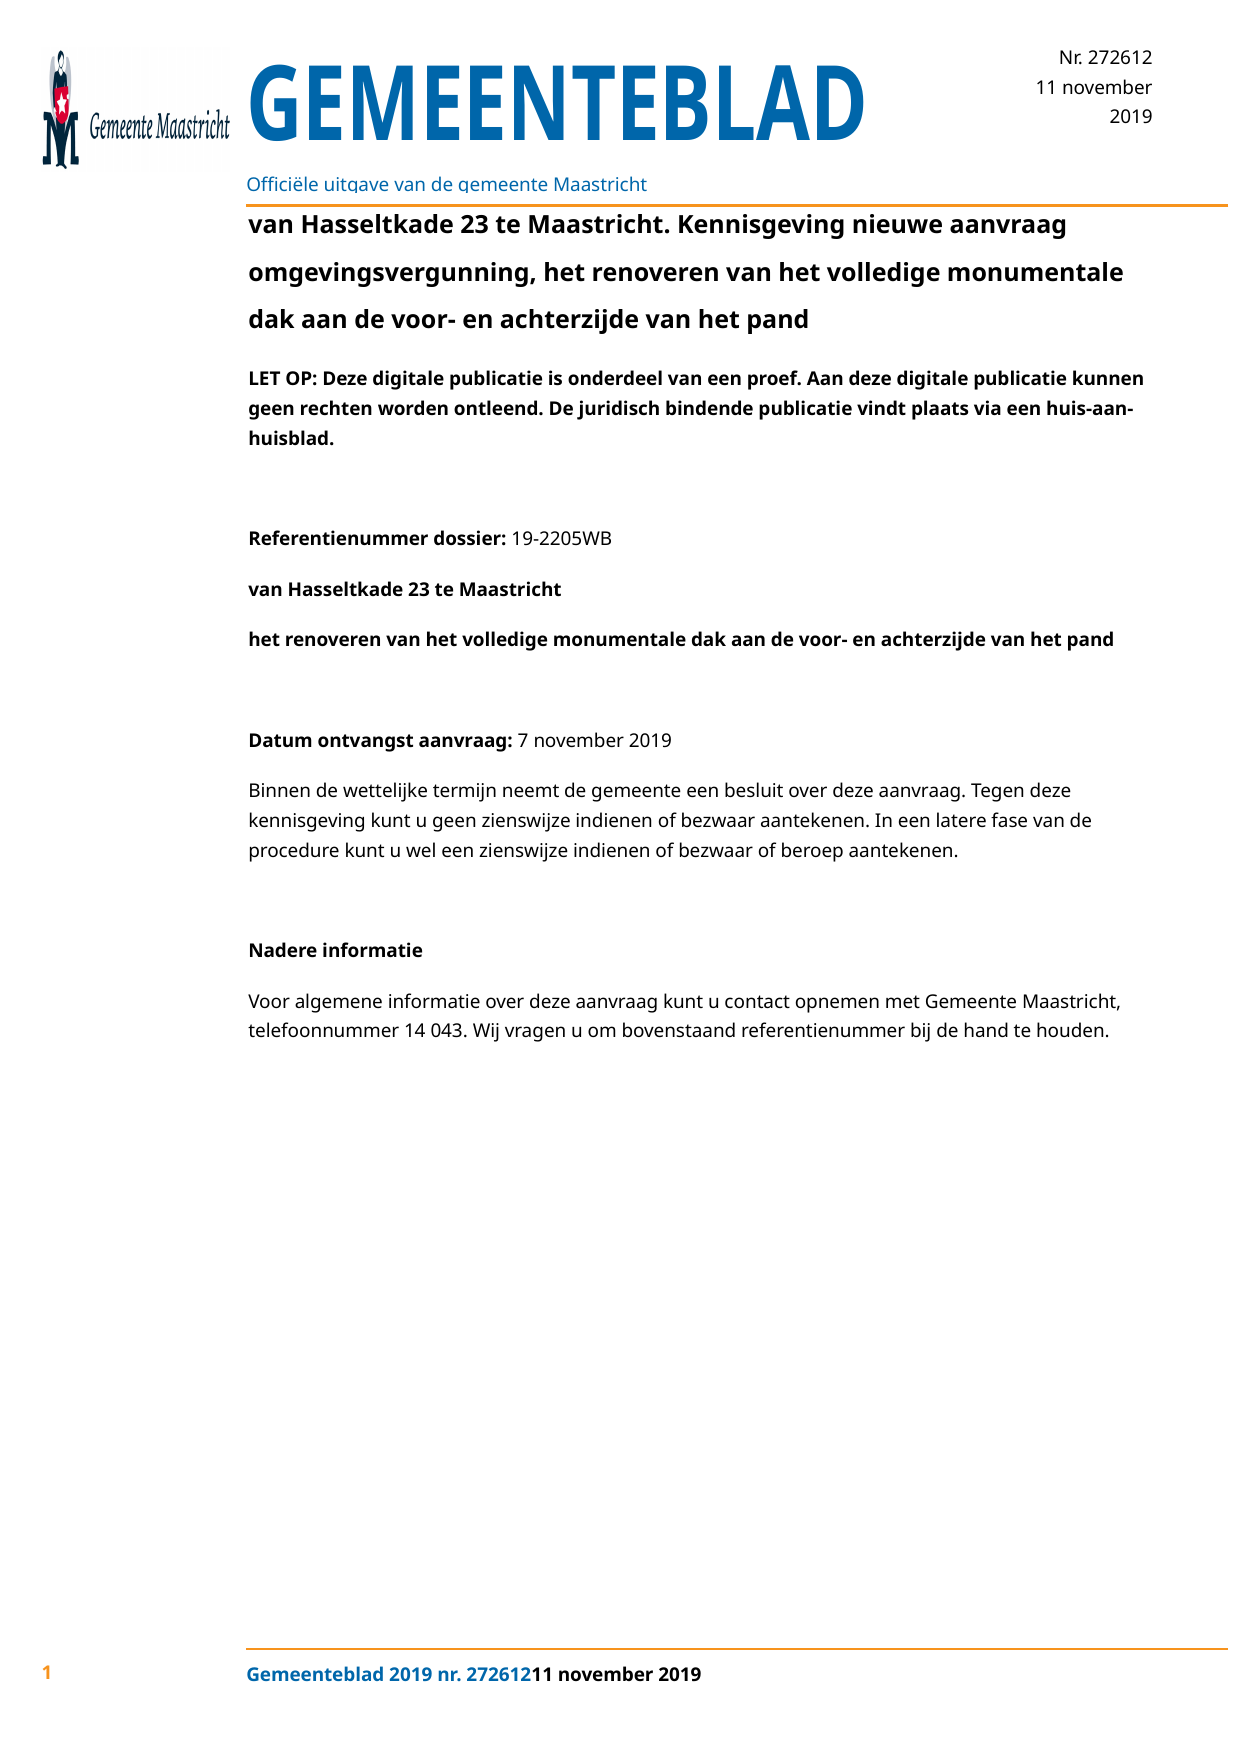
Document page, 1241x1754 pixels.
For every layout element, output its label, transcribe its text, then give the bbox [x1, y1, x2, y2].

text Datum ontvangst aanvraag: 7 november 2019 [248, 727, 1152, 753]
text LET OP: Deze digitale publicatie is onderdeel van een proef. Aan deze digitale publicatie kunnen geen rechten worden ontleend. De juridisch bindende publicatie vindt plaats via een huis-aan-huisblad. [248, 366, 1152, 450]
picture [41, 47, 231, 172]
text Referentienummer dossier: 19-2205WB [248, 526, 1152, 551]
text van Hasseltkade 23 te Maastricht. Kennisgeving nieuwe aanvraag omgevingsvergunning, het renoveren van het volledige monumentale dak aan de voor- en achterzijde van het pand [248, 207, 1152, 336]
text Nadere informatie [248, 938, 1152, 963]
text Voor algemene informatie over deze aanvraag kunt u contact opnemen met Gemeente Maastricht, telefoonnummer 14 043. Wij vragen u om bovenstaand referentienummer bij de hand te houden. [248, 988, 1152, 1043]
text het renoveren van het volledige monumentale dak aan de voor- en achterzijde van het pand [248, 626, 1152, 652]
text Binnen de wettelijke termijn neemt de gemeente een besluit over deze aanvraag. Tegen deze kennisgeving kunt u geen zienswijze indienen of bezwaar aantekenen. In een latere fase van de procedure kunt u wel een zienswijze indienen of bezwaar of beroep aantekenen. [248, 778, 1152, 862]
text van Hasseltkade 23 te Maastricht [248, 576, 1152, 602]
